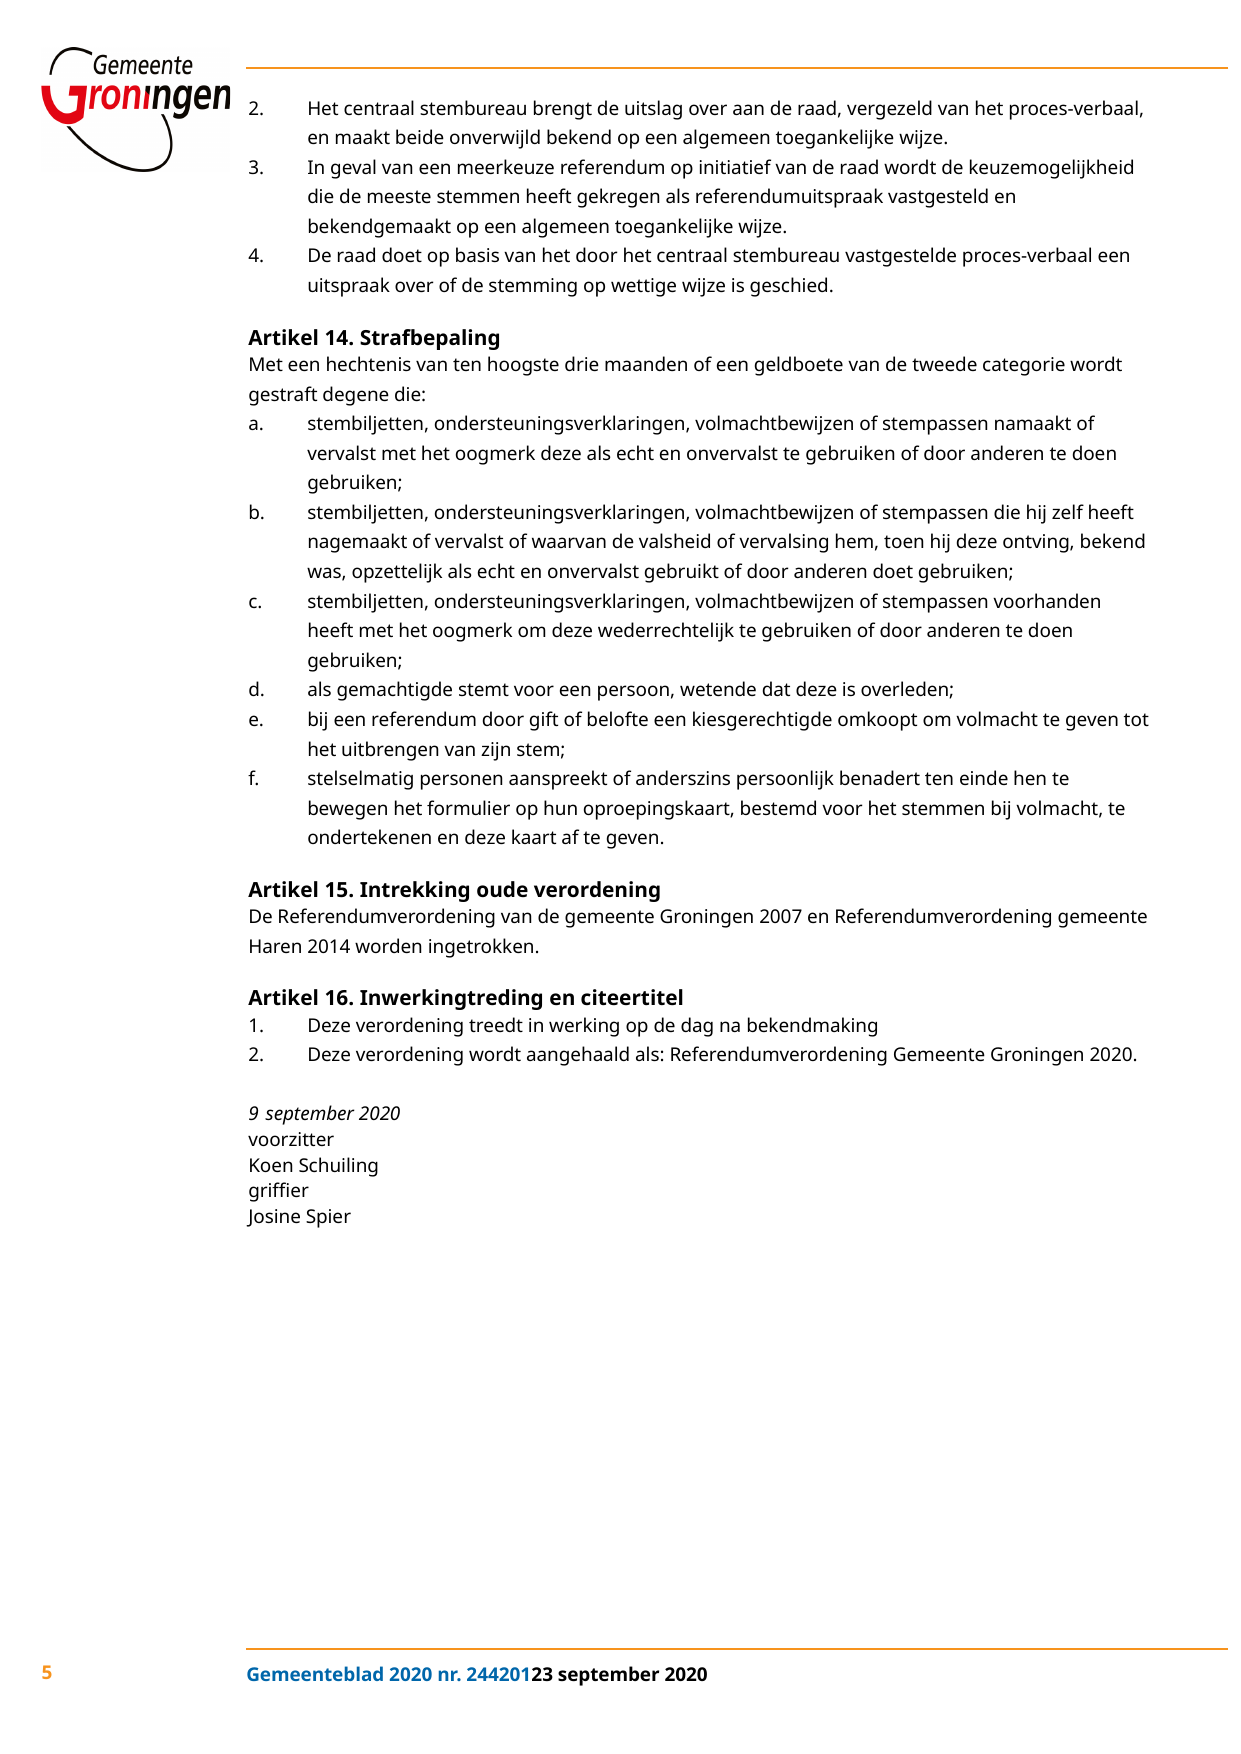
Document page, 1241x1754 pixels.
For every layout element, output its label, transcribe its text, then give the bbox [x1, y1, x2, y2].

text Artikel 14. Strafbepaling [248, 323, 1152, 351]
text Met een hechtenis van ten hoogste drie maanden of een geldboete van de tweede categorie wordt gestraft degene die: [248, 351, 1152, 406]
text Artikel 16. Inwerkingtreding en citeertitel [248, 983, 1152, 1012]
text voorzitter [248, 1126, 1152, 1152]
text Josine Spier [248, 1203, 1152, 1229]
picture [41, 47, 231, 172]
list bij een referendum door gift of belofte een kiesgerechtigde omkoopt om volmacht te geven tot het uitbrengen van zijn stem; [248, 706, 1152, 761]
text Artikel 15. Intrekking oude verordening [248, 875, 1152, 903]
list als gemachtigde stemt voor een persoon, wetende dat deze is overleden; [248, 677, 1152, 702]
text De Referendumverordening van de gemeente Groningen 2007 en Referendumverordening gemeente Haren 2014 worden ingetrokken. [248, 903, 1152, 959]
list stembiljetten, ondersteuningsverklaringen, volmachtbewijzen of stempassen die hij zelf heeft nagemaakt of vervalst of waarvan de valsheid of vervalsing hem, toen hij deze ontving, bekend was, opzettelijk als echt en onvervalst gebruikt of door anderen doet gebruiken; [248, 499, 1152, 584]
list Het centraal stembureau brengt de uitslag over aan de raad, vergezeld van het proces-verbaal, en maakt beide onverwijld bekend op een algemeen toegankelijke wijze. [248, 95, 1152, 150]
list stembiljetten, ondersteuningsverklaringen, volmachtbewijzen of stempassen voorhanden heeft met het oogmerk om deze wederrechtelijk te gebruiken of door anderen te doen gebruiken; [248, 588, 1152, 673]
list Deze verordening wordt aangehaald als: Referendumverordening Gemeente Groningen 2020. [248, 1041, 1152, 1067]
list Deze verordening treedt in werking op de dag na bekendmaking [248, 1012, 1152, 1037]
list stelselmatig personen aanspreekt of anderszins persoonlijk benadert ten einde hen te bewegen het formulier op hun oproepingskaart, bestemd voor het stemmen bij volmacht, te ondertekenen en deze kaart af te geven. [248, 765, 1152, 850]
text 9 september 2020 [248, 1101, 1152, 1126]
list De raad doet op basis van het door het centraal stembureau vastgestelde proces-verbaal een uitspraak over of de stemming op wettige wijze is geschied. [248, 243, 1152, 298]
list In geval van een meerkeuze referendum op initiatief van de raad wordt de keuzemogelijkheid die de meeste stemmen heeft gekregen als referendumuitspraak vastgesteld en bekendgemaakt op een algemeen toegankelijke wijze. [248, 154, 1152, 239]
text Koen Schuiling [248, 1152, 1152, 1178]
list stembiljetten, ondersteuningsverklaringen, volmachtbewijzen of stempassen namaakt of vervalst met het oogmerk deze als echt en onvervalst te gebruiken of door anderen te doen gebruiken; [248, 410, 1152, 495]
text griffier [248, 1178, 1152, 1203]
